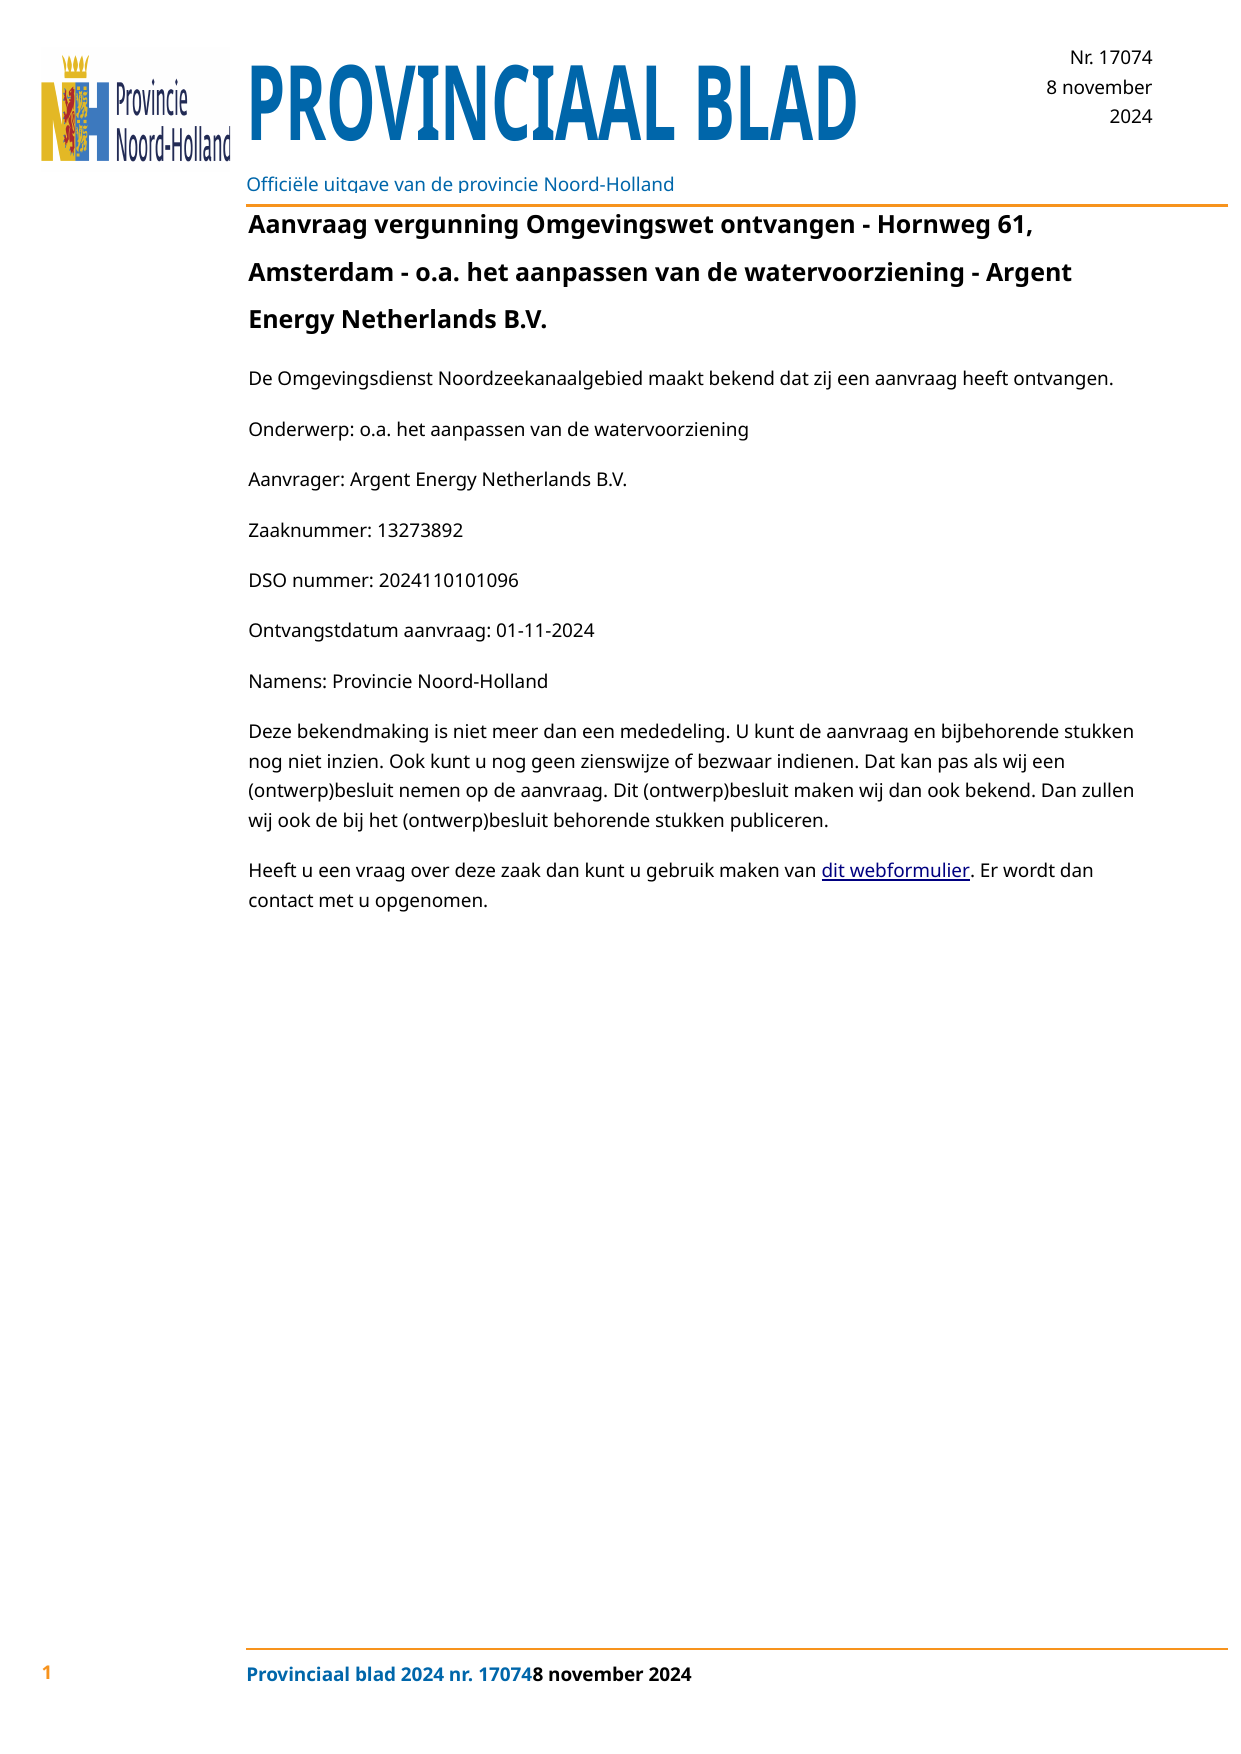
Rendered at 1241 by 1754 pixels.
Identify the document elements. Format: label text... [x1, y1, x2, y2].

text Heeft u een vraag over deze zaak dan kunt u gebruik maken van dit webformulier. Er wordt dan contact met u opgenomen. [248, 858, 1152, 913]
text Ontvangstdatum aanvraag: 01-11-2024 [248, 618, 1152, 643]
text Deze bekendmaking is niet meer dan een mededeling. U kunt de aanvraag en bijbehorende stukken nog niet inzien. Ook kunt u nog geen zienswijze of bezwaar indienen. Dat kan pas als wij een (ontwerp)besluit nemen op de aanvraag. Dit (ontwerp)besluit maken wij dan ook bekend. Dan zullen wij ook de bij het (ontwerp)besluit behorende stukken publiceren. [248, 718, 1152, 833]
text DSO nummer: 2024110101096 [248, 567, 1152, 593]
text Aanvraag vergunning Omgevingswet ontvangen - Hornweg 61, Amsterdam - o.a. het aanpassen van de watervoorziening - Argent Energy Netherlands B.V. [248, 207, 1152, 336]
text Onderwerp: o.a. het aanpassen van de watervoorziening [248, 416, 1152, 442]
text Namens: Provincie Noord-Holland [248, 668, 1152, 694]
text Zaaknummer: 13273892 [248, 517, 1152, 542]
text Aanvrager: Argent Energy Netherlands B.V. [248, 466, 1152, 492]
text De Omgevingsdienst Noordzeekanaalgebied maakt bekend dat zij een aanvraag heeft ontvangen. [248, 366, 1152, 391]
picture [41, 47, 231, 172]
